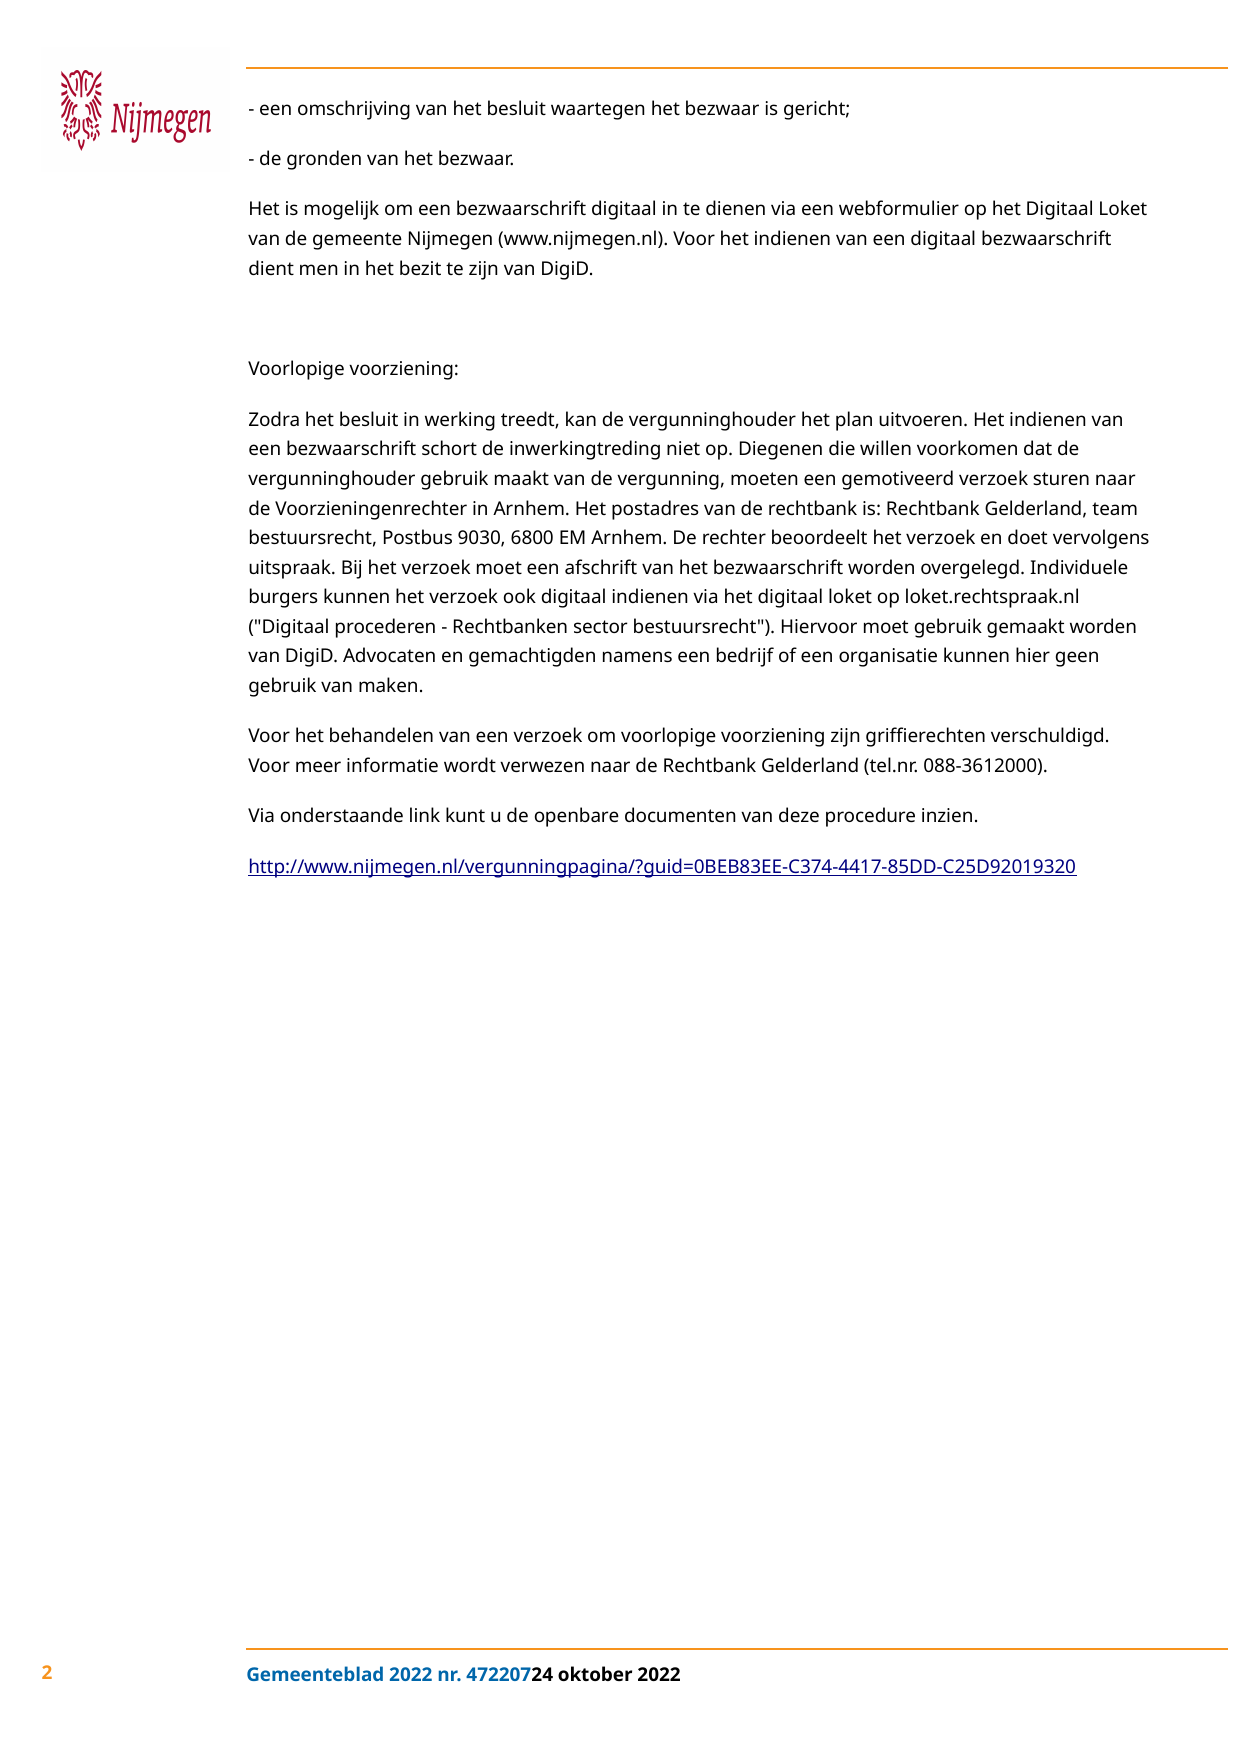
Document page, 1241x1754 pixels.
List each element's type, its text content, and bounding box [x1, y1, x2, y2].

text - een omschrijving van het besluit waartegen het bezwaar is gericht; [248, 95, 1152, 121]
text Voor het behandelen van een verzoek om voorlopige voorziening zijn griffierechten verschuldigd. Voor meer informatie wordt verwezen naar de Rechtbank Gelderland (tel.nr. 088-3612000). [248, 723, 1152, 778]
picture [41, 47, 231, 172]
text Het is mogelijk om een bezwaarschrift digitaal in te dienen via een webformulier op het Digitaal Loket van de gemeente Nijmegen (www.nijmegen.nl). Voor het indienen van een digitaal bezwaarschrift dient men in het bezit te zijn van DigiD. [248, 196, 1152, 281]
text Via onderstaande link kunt u de openbare documenten van deze procedure inzien. [248, 803, 1152, 828]
text http://www.nijmegen.nl/vergunningpagina/?guid=0BEB83EE-C374-4417-85DD-C25D92019320 [248, 853, 1152, 879]
text Voorlopige voorziening: [248, 356, 1152, 381]
text Zodra het besluit in werking treedt, kan de vergunninghouder het plan uitvoeren. Het indienen van een bezwaarschrift schort de inwerkingtreding niet op. Diegenen die willen voorkomen dat de vergunninghouder gebruik maakt van de vergunning, moeten een gemotiveerd verzoek sturen naar de Voorzieningenrechter in Arnhem. Het postadres van de rechtbank is: Rechtbank Gelderland, team bestuursrecht, Postbus 9030, 6800 EM Arnhem. De rechter beoordeelt het verzoek en doet vervolgens uitspraak. Bij het verzoek moet een afschrift van het bezwaarschrift worden overgelegd. Individuele burgers kunnen het verzoek ook digitaal indienen via het digitaal loket op loket.rechtspraak.nl ("Digitaal procederen - Rechtbanken sector bestuursrecht"). Hiervoor moet gebruik gemaakt worden van DigiD. Advocaten en gemachtigden namens een bedrijf of een organisatie kunnen hier geen gebruik van maken. [248, 406, 1152, 698]
text - de gronden van het bezwaar. [248, 145, 1152, 171]
